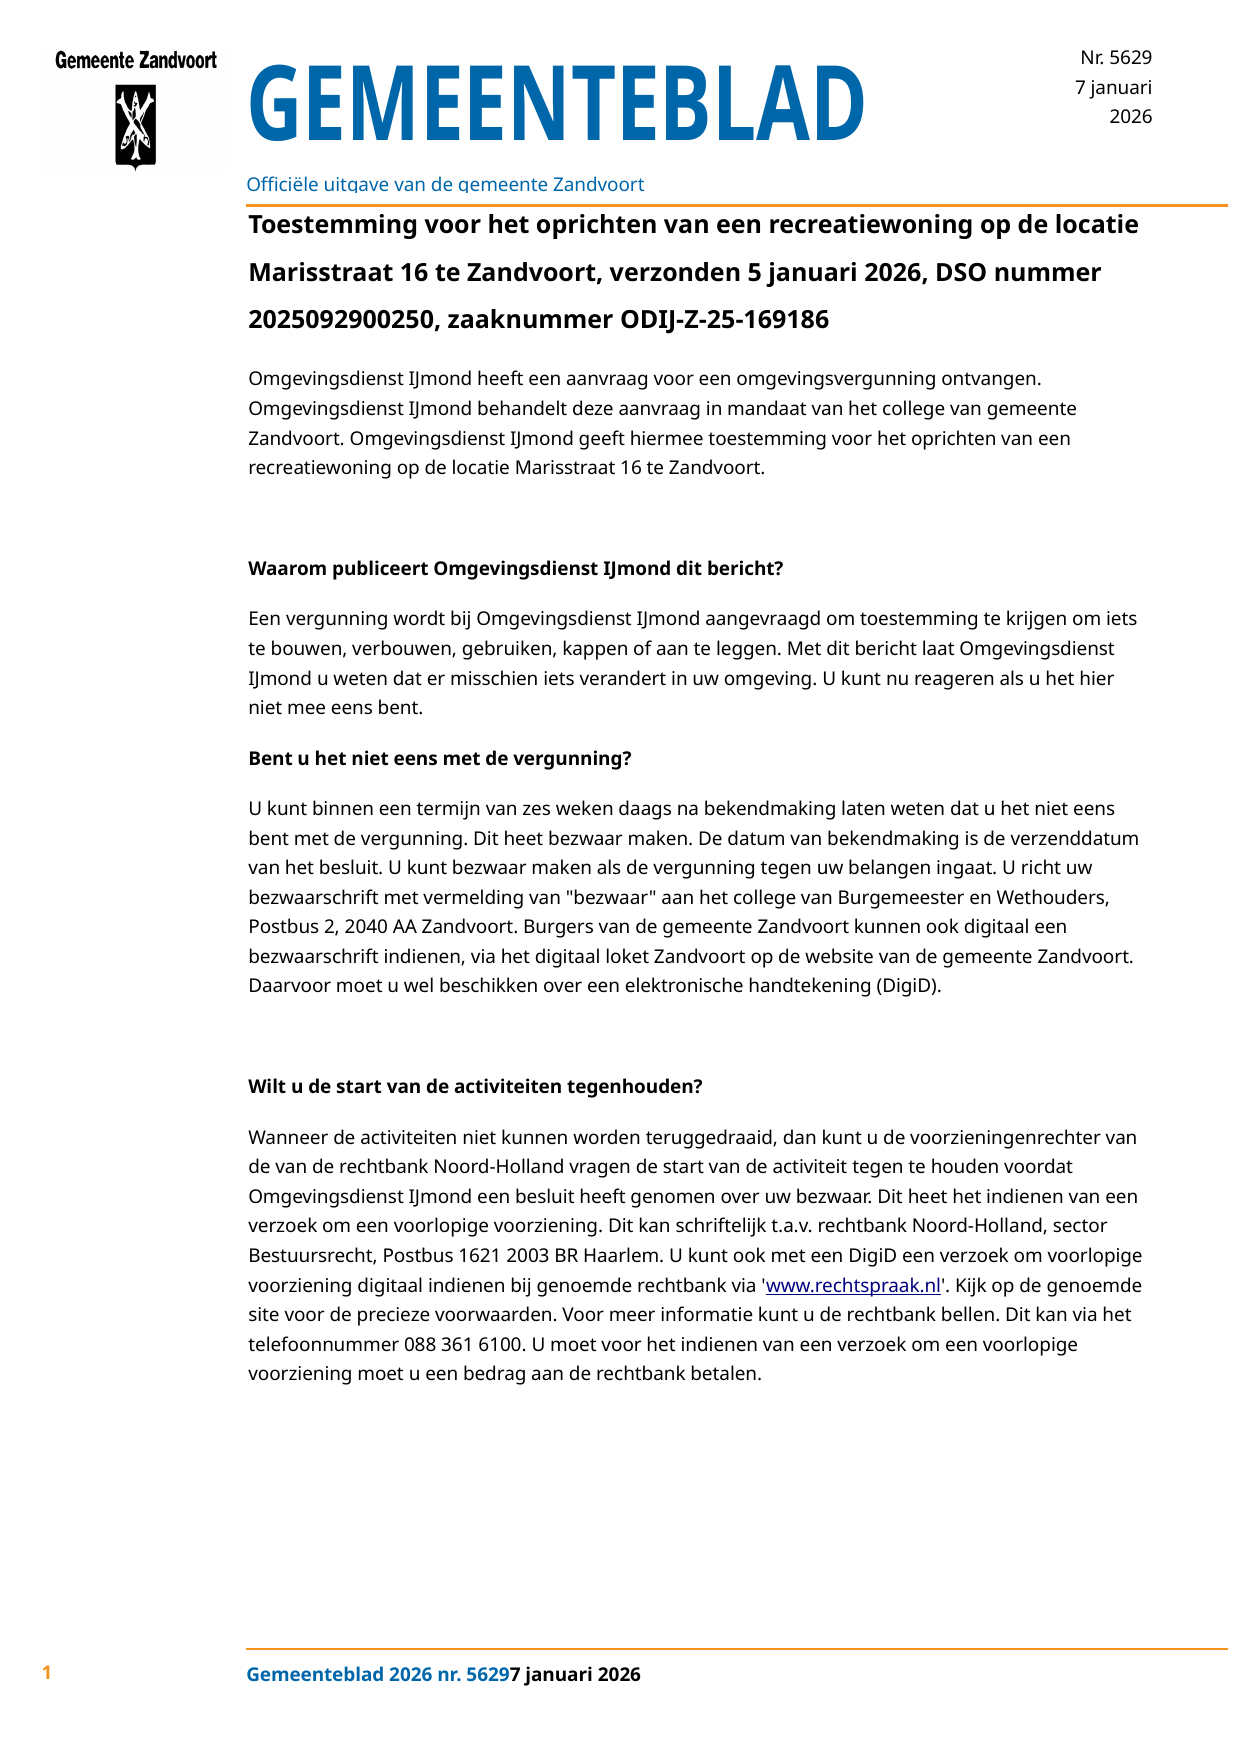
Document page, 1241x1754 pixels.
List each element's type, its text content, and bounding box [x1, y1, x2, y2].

text Wanneer de activiteiten niet kunnen worden teruggedraaid, dan kunt u de voorzieningenrechter van de van de rechtbank Noord-Holland vragen de start van de activiteit tegen te houden voordat Omgevingsdienst IJmond een besluit heeft genomen over uw bezwaar. Dit heet het indienen van een verzoek om een voorlopige voorziening. Dit kan schriftelijk t.a.v. rechtbank Noord-Holland, sector Bestuursrecht, Postbus 1621 2003 BR Haarlem. U kunt ook met een DigiD een verzoek om voorlopige voorziening digitaal indienen bij genoemde rechtbank via 'www.rechtspraak.nl'. Kijk op de genoemde site voor de precieze voorwaarden. Voor meer informatie kunt u de rechtbank bellen. Dit kan via het telefoonnummer 088 361 6100. U moet voor het indienen van een verzoek om een voorlopige voorziening moet u een bedrag aan de rechtbank betalen. [248, 1124, 1152, 1386]
text Bent u het niet eens met de vergunning? [248, 745, 1152, 770]
text Omgevingsdienst IJmond heeft een aanvraag voor een omgevingsvergunning ontvangen. Omgevingsdienst IJmond behandelt deze aanvraag in mandaat van het college van gemeente Zandvoort. Omgevingsdienst IJmond geeft hiermee toestemming voor het oprichten van een recreatiewoning op de locatie Marisstraat 16 te Zandvoort. [248, 366, 1152, 480]
text Wilt u de start van de activiteiten tegenhouden? [248, 1073, 1152, 1099]
text U kunt binnen een termijn van zes weken daags na bekendmaking laten weten dat u het niet eens bent met de vergunning. Dit heet bezwaar maken. De datum van bekendmaking is de verzenddatum van het besluit. U kunt bezwaar maken als de vergunning tegen uw belangen ingaat. U richt uw bezwaarschrift met vermelding van "bezwaar" aan het college van Burgemeester en Wethouders, Postbus 2, 2040 AA Zandvoort. Burgers van de gemeente Zandvoort kunnen ook digitaal een bezwaarschrift indienen, via het digitaal loket Zandvoort op de website van de gemeente Zandvoort. Daarvoor moet u wel beschikken over een elektronische handtekening (DigiD). [248, 795, 1152, 998]
text Toestemming voor het oprichten van een recreatiewoning op de locatie Marisstraat 16 te Zandvoort, verzonden 5 januari 2026, DSO nummer 2025092900250, zaaknummer ODIJ-Z-25-169186 [248, 207, 1152, 336]
text Waarom publiceert Omgevingsdienst IJmond dit bericht? [248, 555, 1152, 581]
text Een vergunning wordt bij Omgevingsdienst IJmond aangevraagd om toestemming te krijgen om iets te bouwen, verbouwen, gebruiken, kappen of aan te leggen. Met dit bericht laat Omgevingsdienst IJmond u weten dat er misschien iets verandert in uw omgeving. U kunt nu reageren als u het hier niet mee eens bent. [248, 606, 1152, 720]
picture [41, 47, 231, 172]
